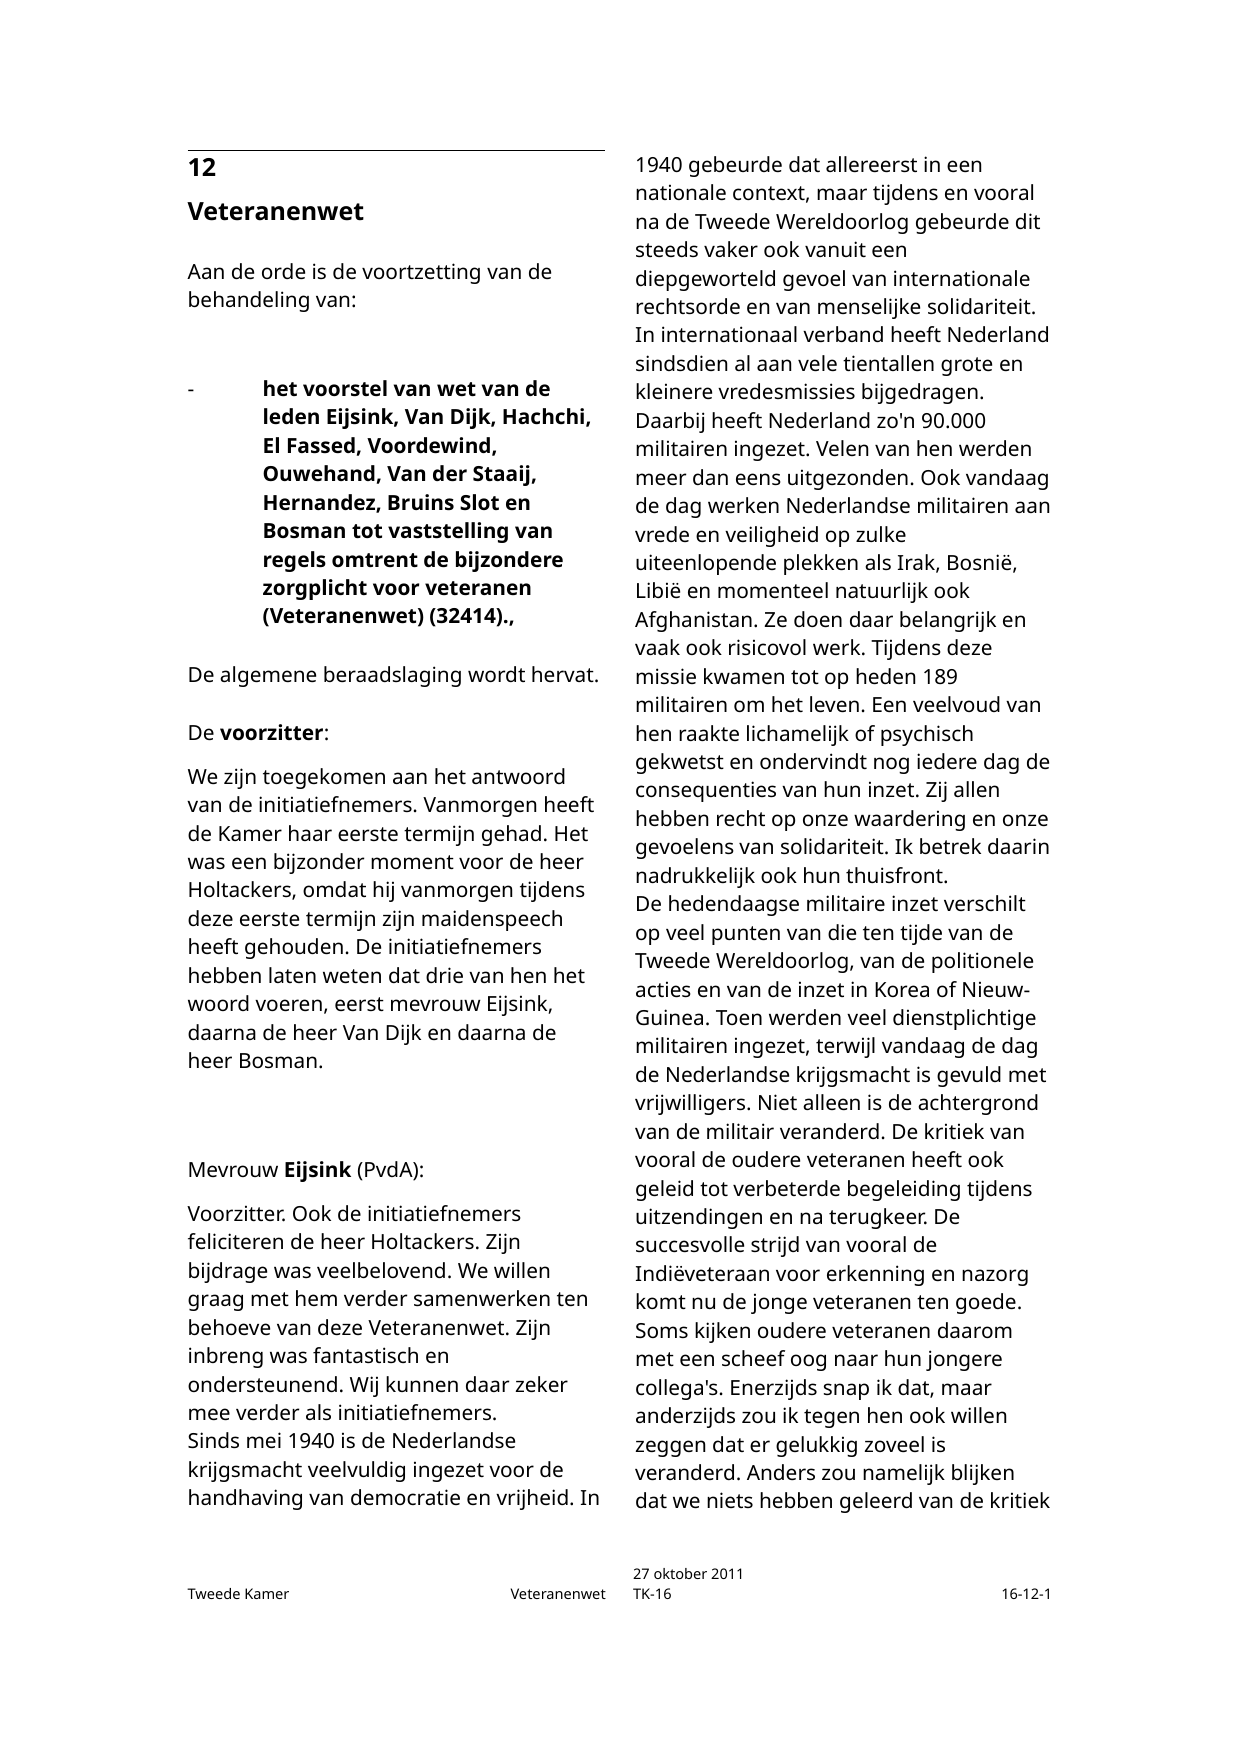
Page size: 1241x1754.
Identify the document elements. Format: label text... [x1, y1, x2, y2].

text De hedendaagse militaire inzet verschilt op veel punten van die ten tijde van de Tweede Wereldoorlog, van de politionele acties en van de inzet in Korea of Nieuw-Guinea. Toen werden veel dienstplichtige militairen ingezet, terwijl vandaag de dag de Nederlandse krijgsmacht is gevuld met vrijwilligers. Niet alleen is de achtergrond van de militair veranderd. De kritiek van vooral de oudere veteranen heeft ook geleid tot verbeterde begeleiding tijdens uitzendingen en na terugkeer. De succesvolle strijd van vooral de Indiëveteraan voor erkenning en nazorg komt nu de jonge veteranen ten goede. Soms kijken oudere veteranen daarom met een scheef oog naar hun jongere collega's. Enerzijds snap ik dat, maar anderzijds zou ik tegen hen ook willen zeggen dat er gelukkig zoveel is veranderd. Anders zou namelijk blijken dat we niets hebben geleerd van de kritiek [635, 889, 1053, 1515]
text De voorzitter: [187, 718, 605, 747]
text Sinds mei 1940 is de Nederlandse krijgsmacht veelvuldig ingezet voor de handhaving van democratie en vrijheid. In [187, 1427, 605, 1512]
text Veteranenwet [187, 193, 605, 227]
text Mevrouw Eijsink (PvdA): [187, 1156, 605, 1184]
text 12 [187, 151, 605, 184]
text De algemene beraadslaging wordt hervat. [187, 660, 605, 688]
list het voorstel van wet van de leden Eijsink, Van Dijk, Hachchi, El Fassed, Voordewind, Ouwehand, Van der Staaij, Hernandez, Bruins Slot en Bosman tot vaststelling van regels omtrent de bijzondere zorgplicht voor veteranen (Veteranenwet) (32414)., [187, 374, 605, 630]
text 1940 gebeurde dat allereerst in een nationale context, maar tijdens en vooral na de Tweede Wereldoorlog gebeurde dit steeds vaker ook vanuit een diepgeworteld gevoel van internationale rechtsorde en van menselijke solidariteit. In internationaal verband heeft Nederland sindsdien al aan vele tientallen grote en kleinere vredesmissies bijgedragen. Daarbij heeft Nederland zo'n 90.000 militairen ingezet. Velen van hen werden meer dan eens uitgezonden. Ook vandaag de dag werken Nederlandse militairen aan vrede en veiligheid op zulke uiteenlopende plekken als Irak, Bosnië, Libië en momenteel natuurlijk ook Afghanistan. Ze doen daar belangrijk en vaak ook risicovol werk. Tijdens deze missie kwamen tot op heden 189 militairen om het leven. Een veelvoud van hen raakte lichamelijk of psychisch gekwetst en ondervindt nog iedere dag de consequenties van hun inzet. Zij allen hebben recht op onze waardering en onze gevoelens van solidariteit. Ik betrek daarin nadrukkelijk ook hun thuisfront. [635, 150, 1053, 889]
text  [187, 1105, 605, 1133]
text Aan de orde is de voortzetting van de behandeling van: [187, 257, 605, 314]
text Voorzitter. Ook de initiatiefnemers feliciteren de heer Holtackers. Zijn bijdrage was veelbelovend. We willen graag met hem verder samenwerken ten behoeve van deze Veteranenwet. Zijn inbreng was fantastisch en ondersteunend. Wij kunnen daar zeker mee verder als initiatiefnemers. [187, 1199, 605, 1427]
text We zijn toegekomen aan het antwoord van de initiatiefnemers. Vanmorgen heeft de Kamer haar eerste termijn gehad. Het was een bijzonder moment voor de heer Holtackers, omdat hij vanmorgen tijdens deze eerste termijn zijn maidenspeech heeft gehouden. De initiatiefnemers hebben laten weten dat drie van hen het woord voeren, eerst mevrouw Eijsink, daarna de heer Van Dijk en daarna de heer Bosman. [187, 762, 605, 1075]
